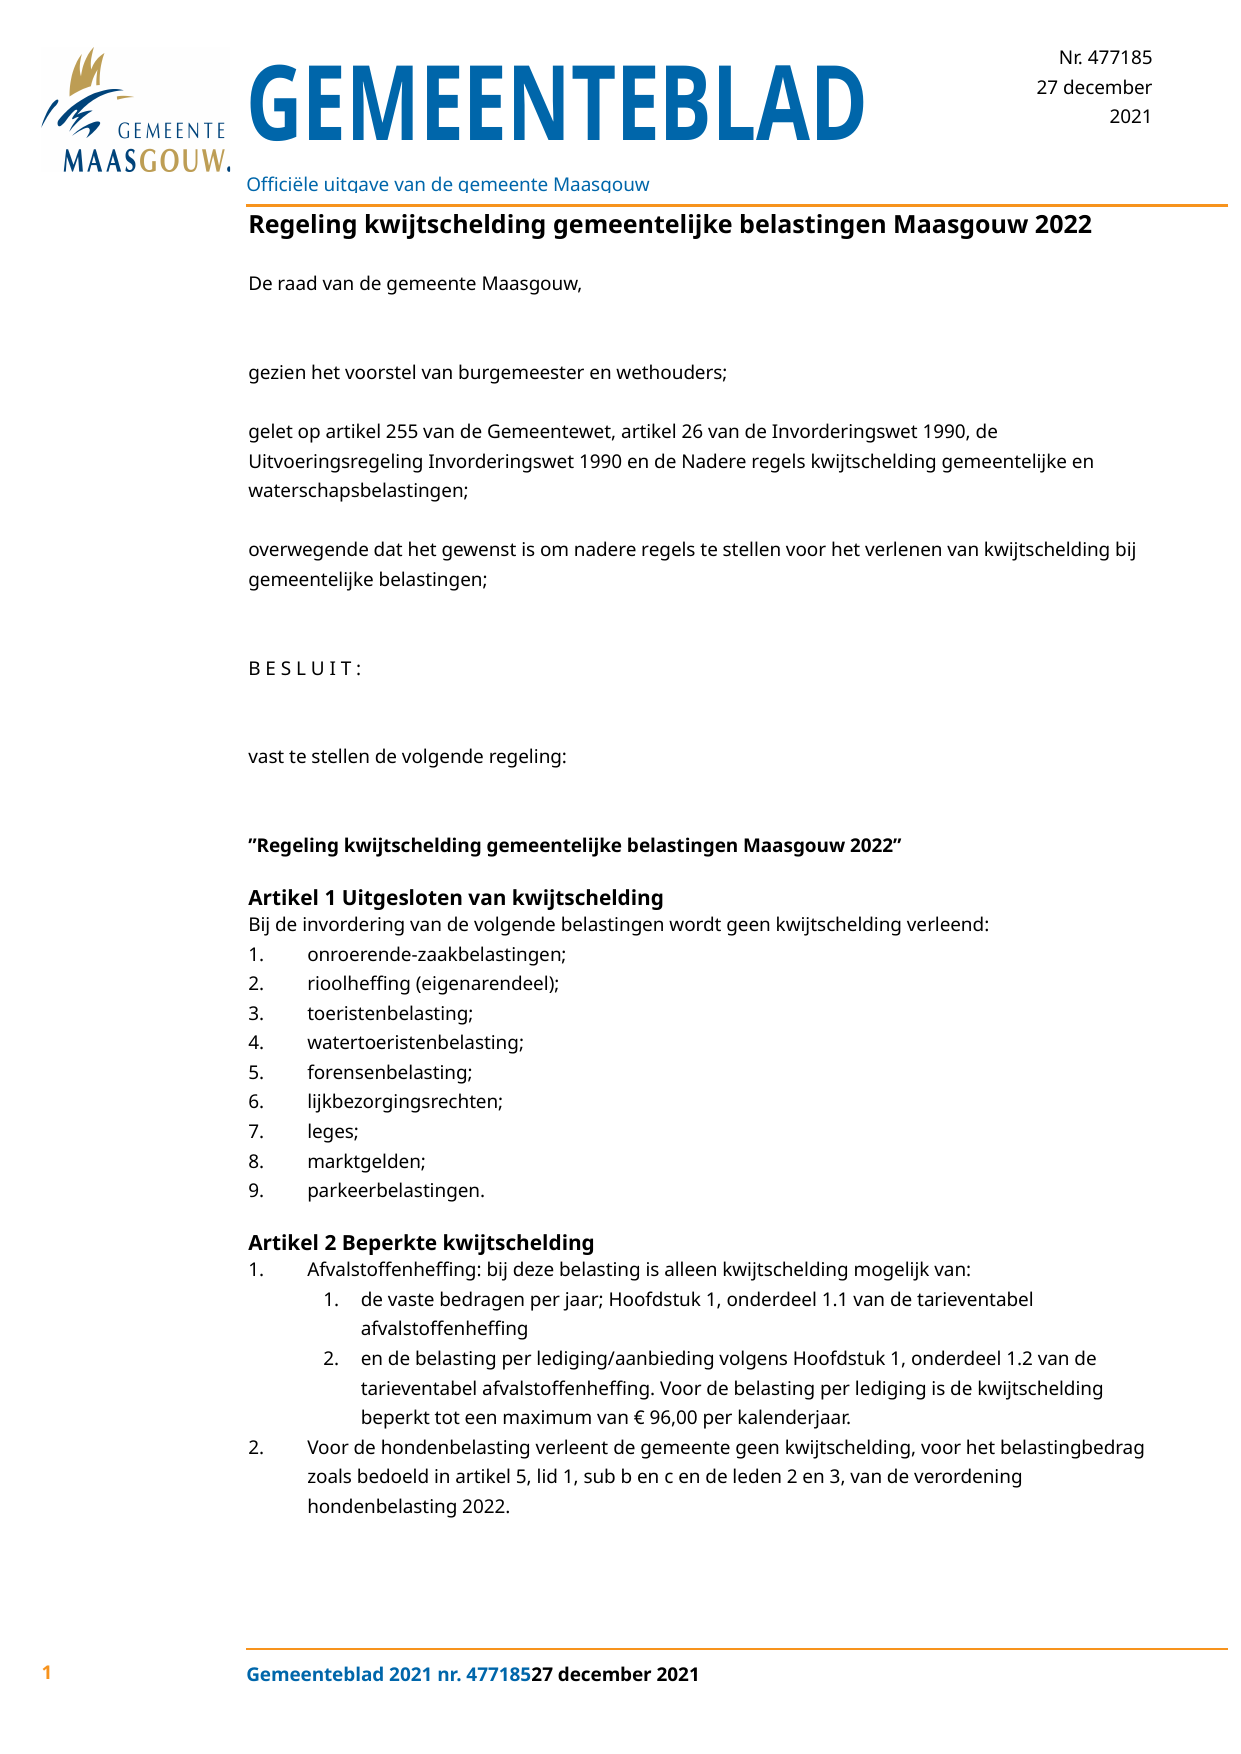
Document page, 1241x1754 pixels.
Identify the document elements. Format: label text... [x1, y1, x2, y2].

list en de belasting per lediging/aanbieding volgens Hoofdstuk 1, onderdeel 1.2 van de tarieventabel afvalstoffenheffing. Voor de belasting per lediging is de kwijtschelding beperkt tot een maximum van € 96,00 per kalenderjaar. [323, 1345, 1152, 1430]
text De raad van de gemeente Maasgouw, [248, 270, 1152, 296]
list Voor de hondenbelasting verleent de gemeente geen kwijtschelding, voor het belastingbedrag zoals bedoeld in artikel 5, lid 1, sub b en c en de leden 2 en 3, van de verordening hondenbelasting 2022. [248, 1434, 1152, 1519]
text Artikel 1 Uitgesloten van kwijtschelding [248, 883, 1152, 911]
list Afvalstoffenheffing: bij deze belasting is alleen kwijtschelding mogelijk van: [248, 1256, 1152, 1282]
list forensenbelasting; [248, 1059, 1152, 1085]
list lijkbezorgingsrechten; [248, 1089, 1152, 1114]
list rioolheffing (eigenarendeel); [248, 970, 1152, 996]
text gelet op artikel 255 van de Gemeentewet, artikel 26 van de Invorderingswet 1990, de Uitvoeringsregeling Invorderingswet 1990 en de Nadere regels kwijtschelding gemeentelijke en waterschapsbelastingen; [248, 418, 1152, 503]
list marktgelden; [248, 1148, 1152, 1174]
list watertoeristenbelasting; [248, 1029, 1152, 1055]
text B E S L U I T : [248, 655, 1152, 681]
list parkeerbelastingen. [248, 1177, 1152, 1203]
text gezien het voorstel van burgemeester en wethouders; [248, 359, 1152, 385]
text ”Regeling kwijtschelding gemeentelijke belastingen Maasgouw 2022” [248, 832, 1152, 858]
list leges; [248, 1118, 1152, 1144]
text Artikel 2 Beperkte kwijtschelding [248, 1228, 1152, 1256]
list toeristenbelasting; [248, 1000, 1152, 1026]
text overwegende dat het gewenst is om nadere regels te stellen voor het verlenen van kwijtschelding bij gemeentelijke belastingen; [248, 537, 1152, 592]
text Regeling kwijtschelding gemeentelijke belastingen Maasgouw 2022 [248, 207, 1152, 241]
text Bij de invordering van de volgende belastingen wordt geen kwijtschelding verleend: [248, 911, 1152, 937]
list onroerende-zaakbelastingen; [248, 941, 1152, 967]
list de vaste bedragen per jaar; Hoofdstuk 1, onderdeel 1.1 van de tarieventabel afvalstoffenheffing [323, 1286, 1152, 1341]
picture [41, 47, 231, 172]
text vast te stellen de volgende regeling: [248, 744, 1152, 769]
